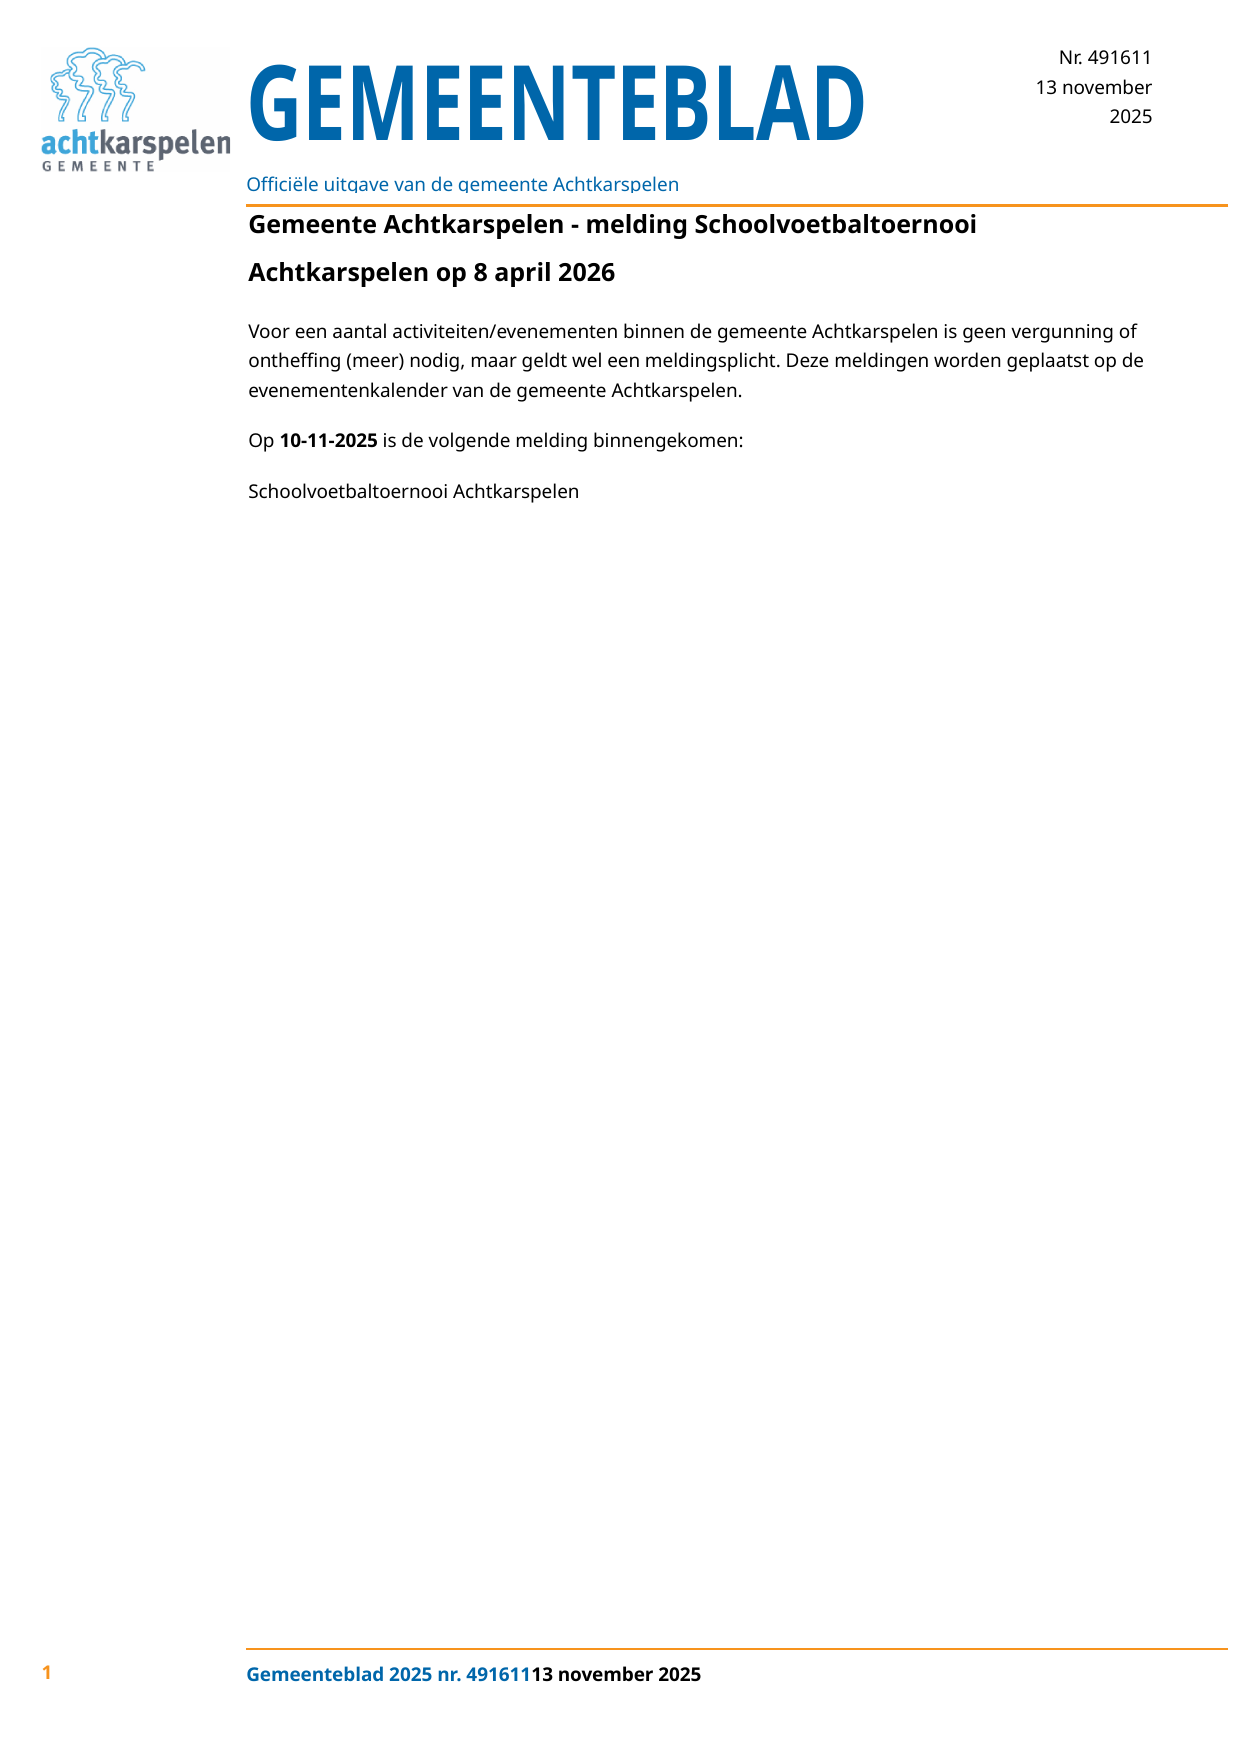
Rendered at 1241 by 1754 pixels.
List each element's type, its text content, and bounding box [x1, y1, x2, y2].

text Voor een aantal activiteiten/evenementen binnen de gemeente Achtkarspelen is geen vergunning of ontheffing (meer) nodig, maar geldt wel een meldingsplicht. Deze meldingen worden geplaatst op de evenementenkalender van de gemeente Achtkarspelen. [248, 318, 1152, 403]
text Schoolvoetbaltoernooi Achtkarspelen [248, 478, 1152, 504]
text Op 10-11-2025 is de volgende melding binnengekomen: [248, 427, 1152, 453]
picture [41, 47, 231, 172]
text Gemeente Achtkarspelen - melding Schoolvoetbaltoernooi Achtkarspelen op 8 april 2026 [248, 207, 1152, 288]
